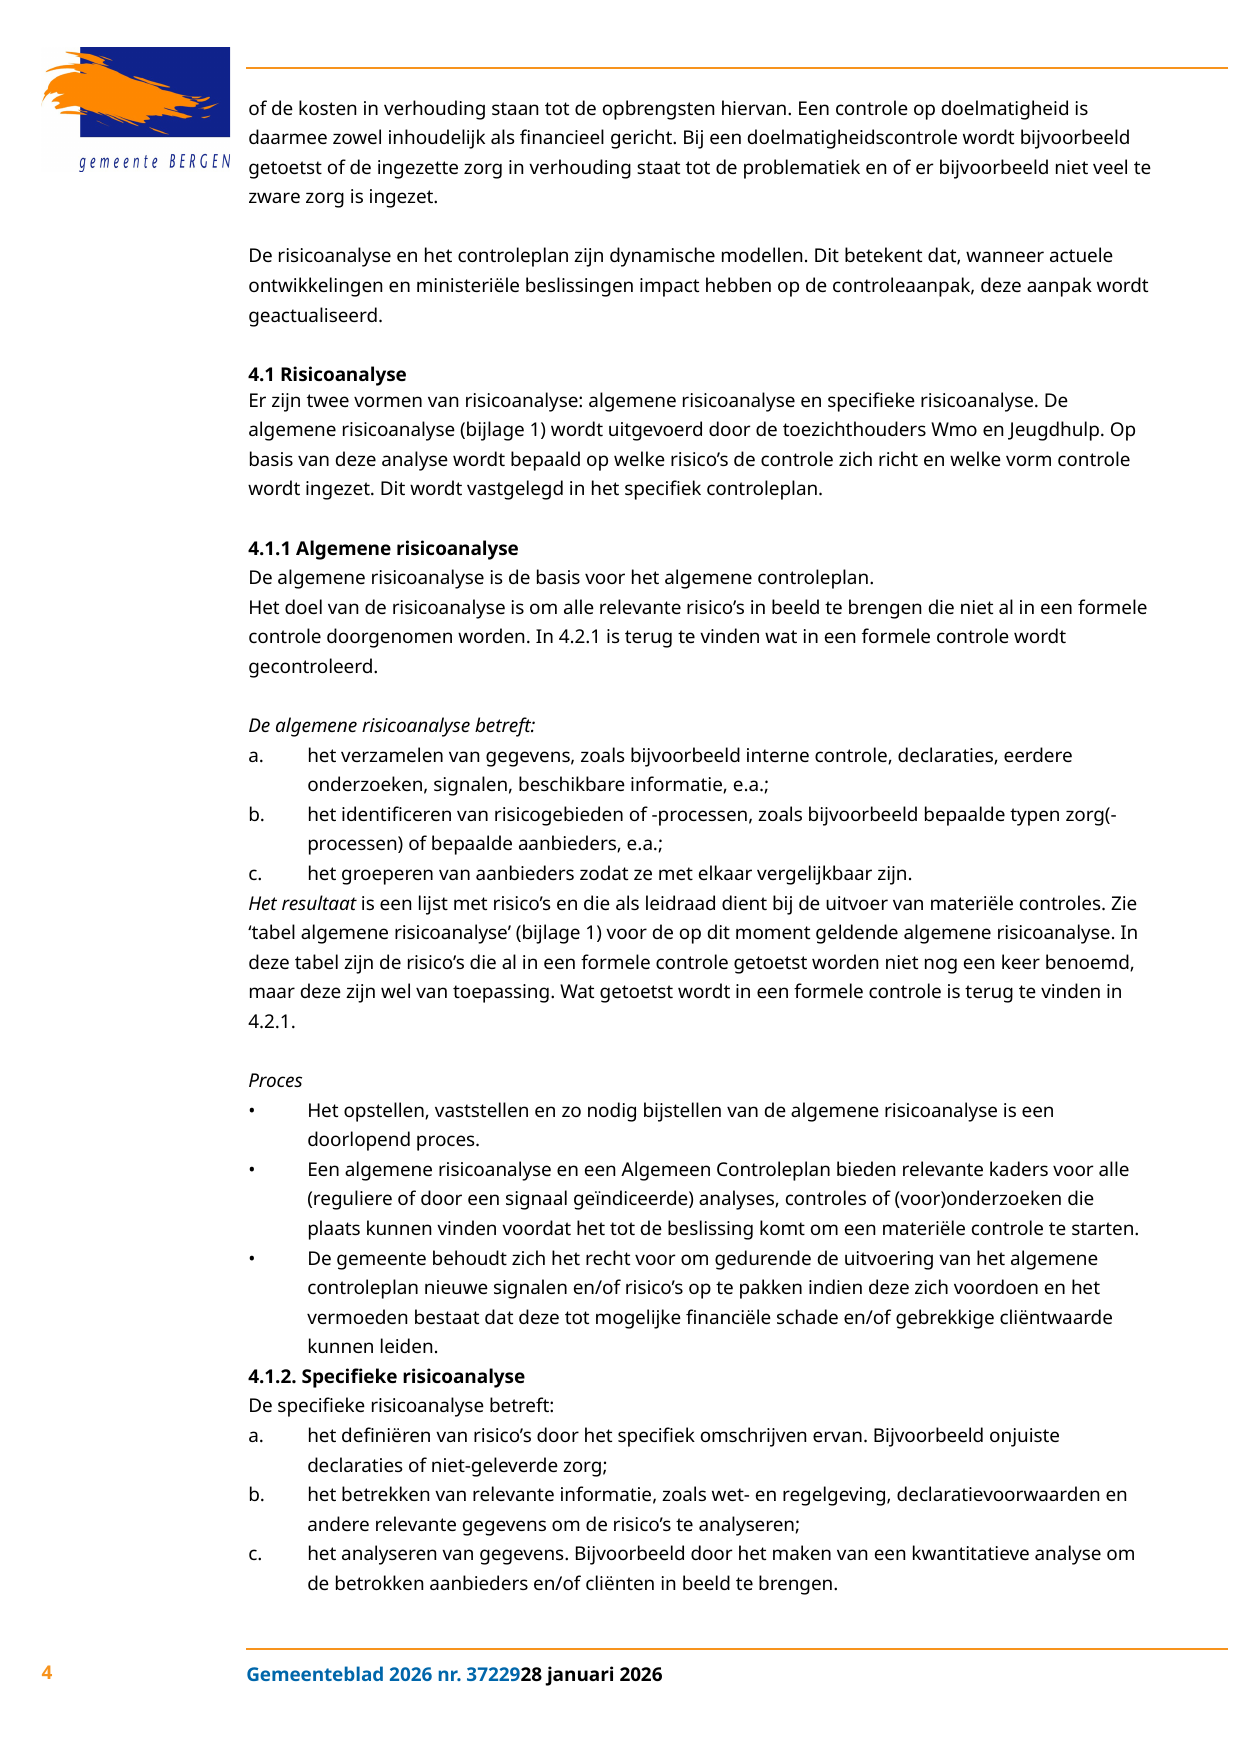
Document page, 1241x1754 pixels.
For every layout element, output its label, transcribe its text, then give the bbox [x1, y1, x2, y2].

text Het resultaat is een lijst met risico’s en die als leidraad dient bij de uitvoer van materiële controles. Zie ‘tabel algemene risicoanalyse’ (bijlage 1) voor de op dit moment geldende algemene risicoanalyse. In deze tabel zijn de risico’s die al in een formele controle getoetst worden niet nog een keer benoemd, maar deze zijn wel van toepassing. Wat getoetst wordt in een formele controle is terug te vinden in 4.2.1. [248, 890, 1152, 1034]
text De algemene risicoanalyse is de basis voor het algemene controleplan. [248, 564, 1152, 590]
list het betrekken van relevante informatie, zoals wet- en regelgeving, declaratievoorwaarden en andere relevante gegevens om de risico’s te analyseren; [248, 1481, 1152, 1537]
text 4.1.2. Specifieke risicoanalyse [248, 1363, 1152, 1389]
list het identificeren van risicogebieden of -processen, zoals bijvoorbeeld bepaalde typen zorg(-processen) of bepaalde aanbieders, e.a.; [248, 801, 1152, 856]
list Het opstellen, vaststellen en zo nodig bijstellen van de algemene risicoanalyse is een doorlopend proces. [248, 1097, 1152, 1152]
text Proces [248, 1067, 1152, 1093]
list het verzamelen van gegevens, zoals bijvoorbeeld interne controle, declaraties, eerdere onderzoeken, signalen, beschikbare informatie, e.a.; [248, 742, 1152, 797]
list Een algemene risicoanalyse en een Algemeen Controleplan bieden relevante kaders voor alle (reguliere of door een signaal geïndiceerde) analyses, controles of (voor)onderzoeken die plaats kunnen vinden voordat het tot de beslissing komt om een materiële controle te starten. [248, 1156, 1152, 1241]
list het groeperen van aanbieders zodat ze met elkaar vergelijkbaar zijn. [248, 860, 1152, 886]
text De algemene risicoanalyse betreft: [248, 712, 1152, 738]
text Er zijn twee vormen van risicoanalyse: algemene risicoanalyse en specifieke risicoanalyse. De algemene risicoanalyse (bijlage 1) wordt uitgevoerd door de toezichthouders Wmo en Jeugdhulp. Op basis van deze analyse wordt bepaald op welke risico’s de controle zich richt en welke vorm controle wordt ingezet. Dit wordt vastgelegd in het specifiek controleplan. [248, 387, 1152, 501]
text De risicoanalyse en het controleplan zijn dynamische modellen. Dit betekent dat, wanneer actuele ontwikkelingen en ministeriële beslissingen impact hebben op de controleaanpak, deze aanpak wordt geactualiseerd. [248, 243, 1152, 328]
text 4.1.1 Algemene risicoanalyse [248, 535, 1152, 560]
list De gemeente behoudt zich het recht voor om gedurende de uitvoering van het algemene controleplan nieuwe signalen en/of risico’s op te pakken indien deze zich voordoen en het vermoeden bestaat dat deze tot mogelijke financiële schade en/of gebrekkige cliëntwaarde kunnen leiden. [248, 1245, 1152, 1359]
text of de kosten in verhouding staan tot de opbrengsten hiervan. Een controle op doelmatigheid is daarmee zowel inhoudelijk als financieel gericht. Bij een doelmatigheidscontrole wordt bijvoorbeeld getoetst of de ingezette zorg in verhouding staat tot de problematiek en of er bijvoorbeeld niet veel te zware zorg is ingezet. [248, 95, 1152, 209]
list het definiëren van risico’s door het specifiek omschrijven ervan. Bijvoorbeeld onjuiste declaraties of niet-geleverde zorg; [248, 1422, 1152, 1477]
text 4.1 Risicoanalyse [248, 361, 1152, 387]
picture [41, 47, 231, 172]
text De specifieke risicoanalyse betreft: [248, 1393, 1152, 1418]
list het analyseren van gegevens. Bijvoorbeeld door het maken van een kwantitatieve analyse om de betrokken aanbieders en/of cliënten in beeld te brengen. [248, 1541, 1152, 1596]
text Het doel van de risicoanalyse is om alle relevante risico’s in beeld te brengen die niet al in een formele controle doorgenomen worden. In 4.2.1 is terug te vinden wat in een formele controle wordt gecontroleerd. [248, 594, 1152, 679]
